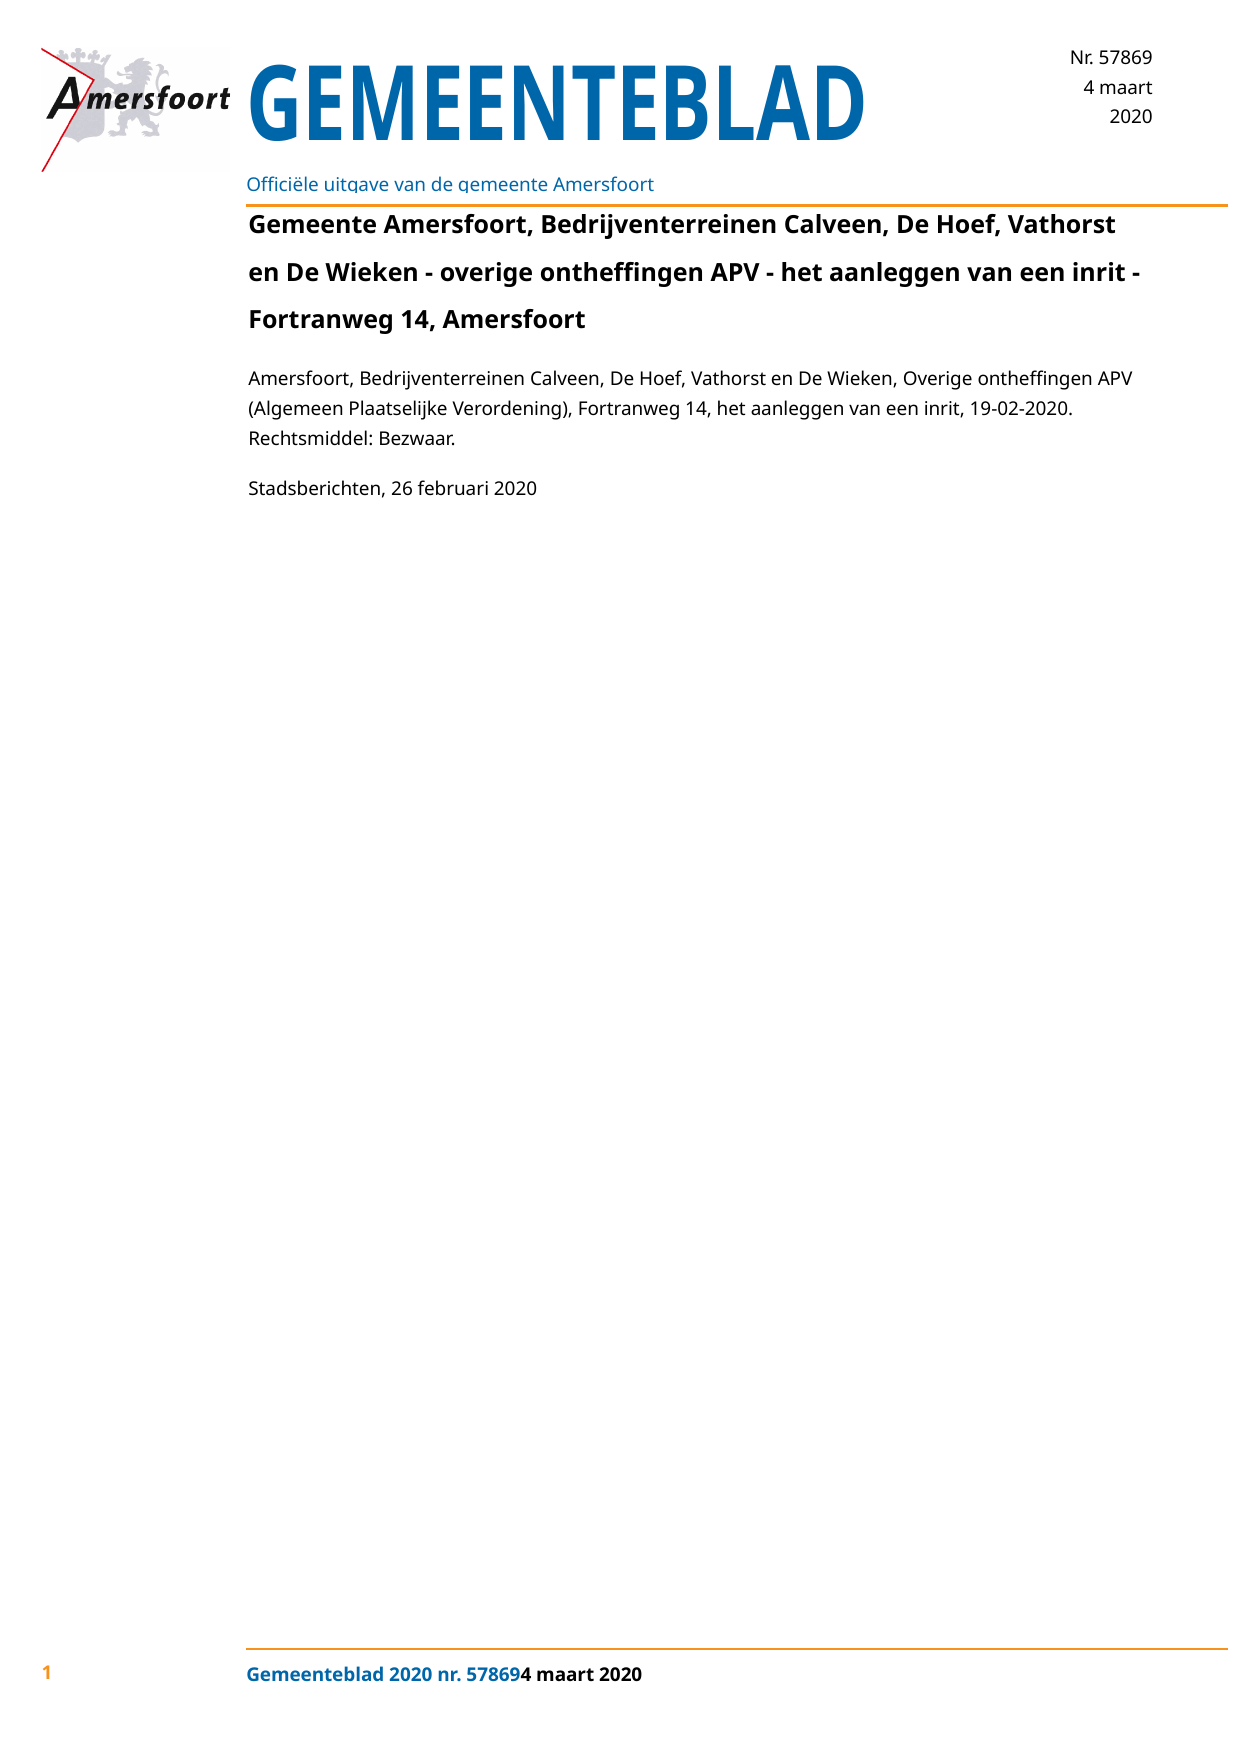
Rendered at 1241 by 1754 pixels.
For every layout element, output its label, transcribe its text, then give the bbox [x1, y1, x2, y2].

text Amersfoort, Bedrijventerreinen Calveen, De Hoef, Vathorst en De Wieken, Overige ontheffingen APV (Algemeen Plaatselijke Verordening), Fortranweg 14, het aanleggen van een inrit, 19-02-2020. Rechtsmiddel: Bezwaar. [248, 366, 1152, 450]
text Gemeente Amersfoort, Bedrijventerreinen Calveen, De Hoef, Vathorst en De Wieken - overige ontheffingen APV - het aanleggen van een inrit - Fortranweg 14, Amersfoort [248, 207, 1152, 336]
picture [41, 47, 231, 172]
text Stadsberichten, 26 februari 2020 [248, 475, 1152, 501]
